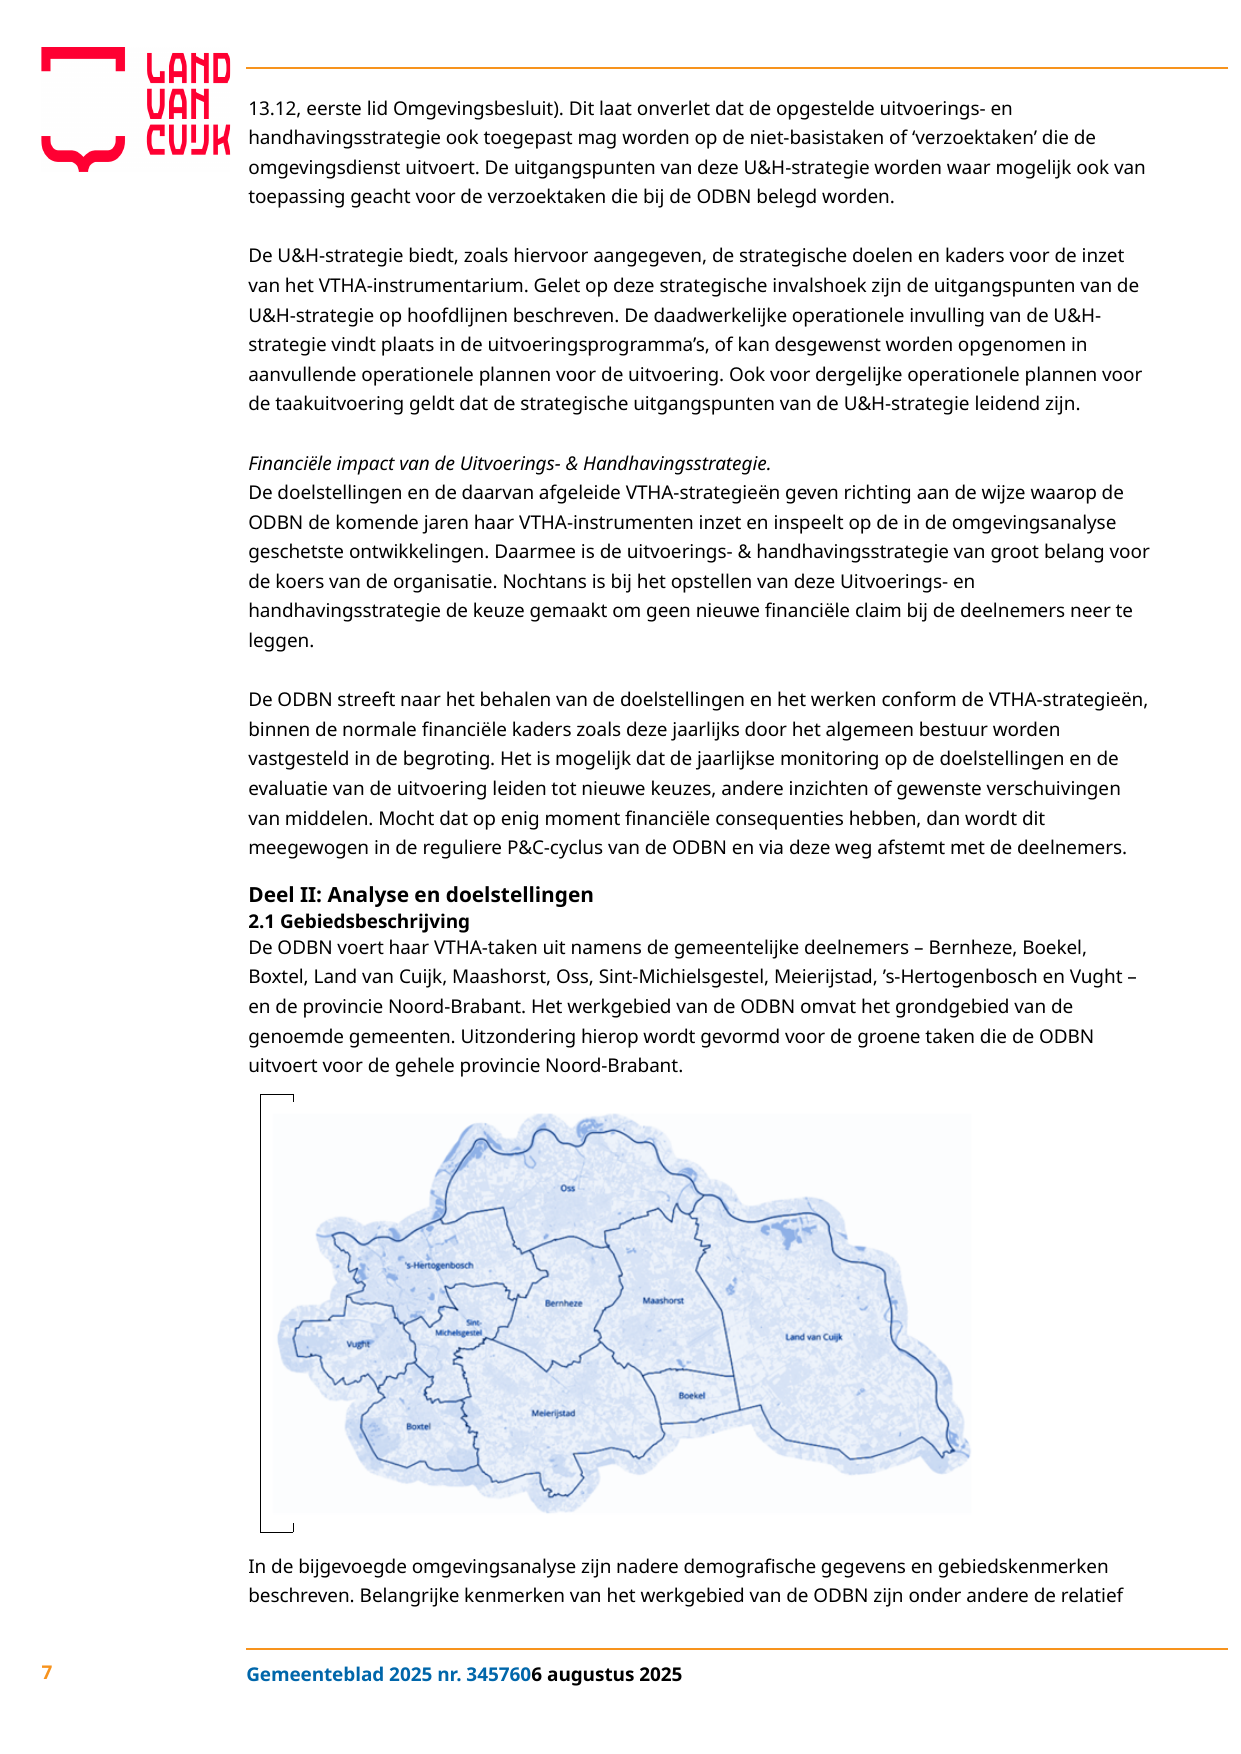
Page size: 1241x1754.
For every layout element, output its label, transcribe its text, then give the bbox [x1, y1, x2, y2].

picture [268, 1102, 978, 1523]
text In de bijgevoegde omgevingsanalyse zijn nadere demografische gegevens en gebiedskenmerken beschreven. Belangrijke kenmerken van het werkgebied van de ODBN zijn onder andere de relatief [248, 1553, 1152, 1608]
text Financiële impact van de Uitvoerings- & Handhavingsstrategie. [248, 450, 1152, 476]
text 13.12, eerste lid Omgevingsbesluit). Dit laat onverlet dat de opgestelde uitvoerings- en handhavingsstrategie ook toegepast mag worden op de niet-basistaken of ‘verzoektaken’ die de omgevingsdienst uitvoert. De uitgangspunten van deze U&H-strategie worden waar mogelijk ook van toepassing geacht voor de verzoektaken die bij de ODBN belegd worden. [248, 95, 1152, 209]
text De ODBN streeft naar het behalen van de doelstellingen en het werken conform de VTHA-strategieën, binnen de normale financiële kaders zoals deze jaarlijks door het algemeen bestuur worden vastgesteld in de begroting. Het is mogelijk dat de jaarlijkse monitoring op de doelstellingen en de evaluatie van de uitvoering leiden tot nieuwe keuzes, andere inzichten of gewenste verschuivingen van middelen. Mocht dat op enig moment financiële consequenties hebben, dan wordt dit meegewogen in de reguliere P&C-cyclus van de ODBN en via deze weg afstemt met de deelnemers. [248, 686, 1152, 860]
text De U&H-strategie biedt, zoals hiervoor aangegeven, de strategische doelen en kaders voor de inzet van het VTHA-instrumentarium. Gelet op deze strategische invalshoek zijn de uitgangspunten van de U&H-strategie op hoofdlijnen beschreven. De daadwerkelijke operationele invulling van de U&H-strategie vindt plaats in de uitvoeringsprogramma’s, of kan desgewenst worden opgenomen in aanvullende operationele plannen voor de uitvoering. Ook voor dergelijke operationele plannen voor de taakuitvoering geldt dat de strategische uitgangspunten van de U&H-strategie leidend zijn. [248, 243, 1152, 416]
text Deel II: Analyse en doelstellingen [248, 880, 1152, 908]
text De doelstellingen en de daarvan afgeleide VTHA-strategieën geven richting aan de wijze waarop de ODBN de komende jaren haar VTHA-instrumenten inzet en inspeelt op de in de omgevingsanalyse geschetste ontwikkelingen. Daarmee is de uitvoerings- & handhavingsstrategie van groot belang voor de koers van de organisatie. Nochtans is bij het opstellen van deze Uitvoerings- en handhavingsstrategie de keuze gemaakt om geen nieuwe financiële claim bij de deelnemers neer te leggen. [248, 479, 1152, 653]
text De ODBN voert haar VTHA-taken uit namens de gemeentelijke deelnemers – Bernheze, Boekel, Boxtel, Land van Cuijk, Maashorst, Oss, Sint-Michielsgestel, Meierijstad, ’s-Hertogenbosch en Vught – en de provincie Noord-Brabant. Het werkgebied van de ODBN omvat het grondgebied van de genoemde gemeenten. Uitzondering hierop wordt gevormd voor de groene taken die de ODBN uitvoert voor de gehele provincie Noord-Brabant. [248, 934, 1152, 1078]
text 2.1 Gebiedsbeschrijving [248, 908, 1152, 934]
picture [41, 47, 231, 172]
